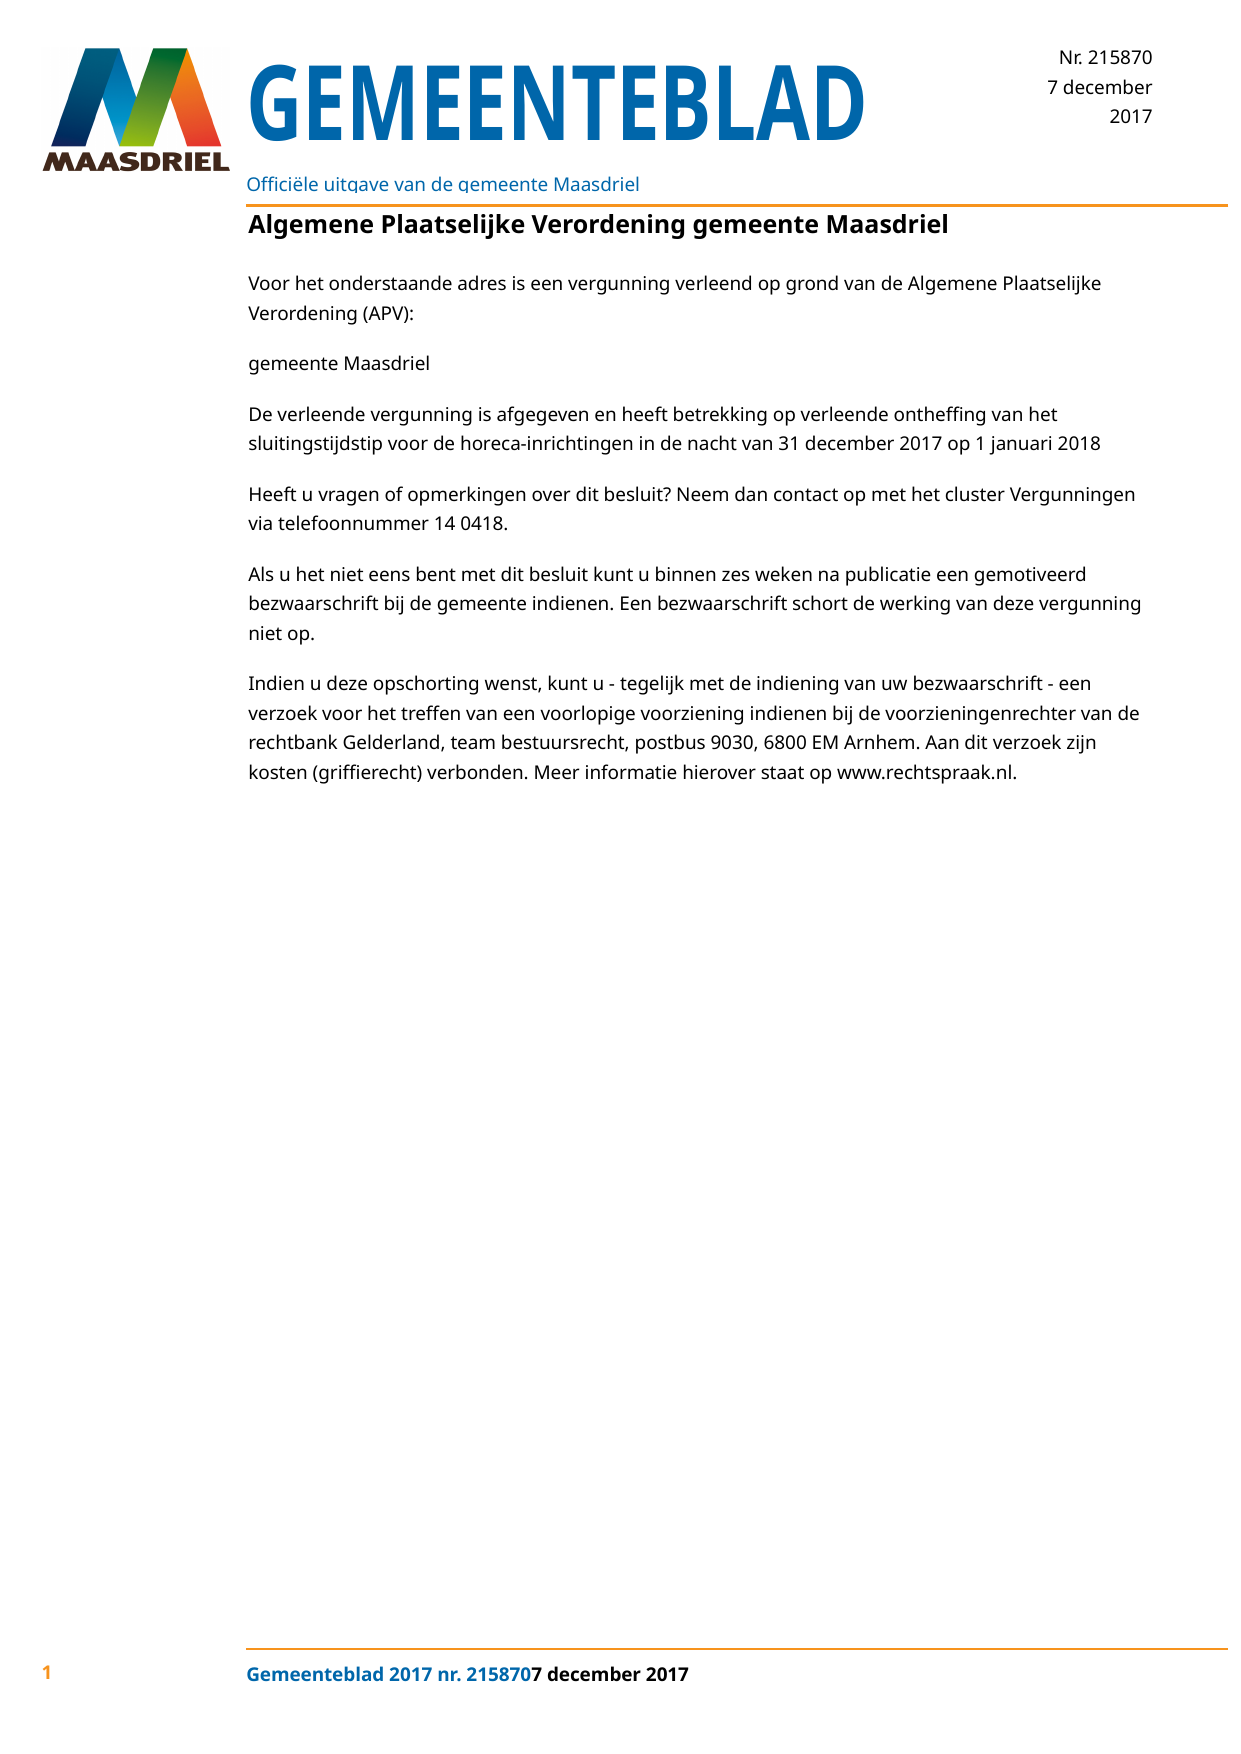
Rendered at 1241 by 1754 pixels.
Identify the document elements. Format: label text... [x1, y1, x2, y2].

text Als u het niet eens bent met dit besluit kunt u binnen zes weken na publicatie een gemotiveerd bezwaarschrift bij de gemeente indienen. Een bezwaarschrift schort de werking van deze vergunning niet op. [248, 561, 1152, 646]
picture [41, 47, 231, 172]
text gemeente Maasdriel [248, 350, 1152, 376]
text Heeft u vragen of opmerkingen over dit besluit? Neem dan contact op met het cluster Vergunningen via telefoonnummer 14 0418. [248, 481, 1152, 536]
text De verleende vergunning is afgegeven en heeft betrekking op verleende ontheffing van het sluitingstijdstip voor de horeca-inrichtingen in de nacht van 31 december 2017 op 1 januari 2018 [248, 401, 1152, 456]
text Algemene Plaatselijke Verordening gemeente Maasdriel [248, 207, 1152, 241]
text Voor het onderstaande adres is een vergunning verleend op grond van de Algemene Plaatselijke Verordening (APV): [248, 270, 1152, 326]
text Indien u deze opschorting wenst, kunt u - tegelijk met de indiening van uw bezwaarschrift - een verzoek voor het treffen van een voorlopige voorziening indienen bij de voorzieningenrechter van de rechtbank Gelderland, team bestuursrecht, postbus 9030, 6800 EM Arnhem. Aan dit verzoek zijn kosten (griffierecht) verbonden. Meer informatie hierover staat op www.rechtspraak.nl. [248, 670, 1152, 785]
